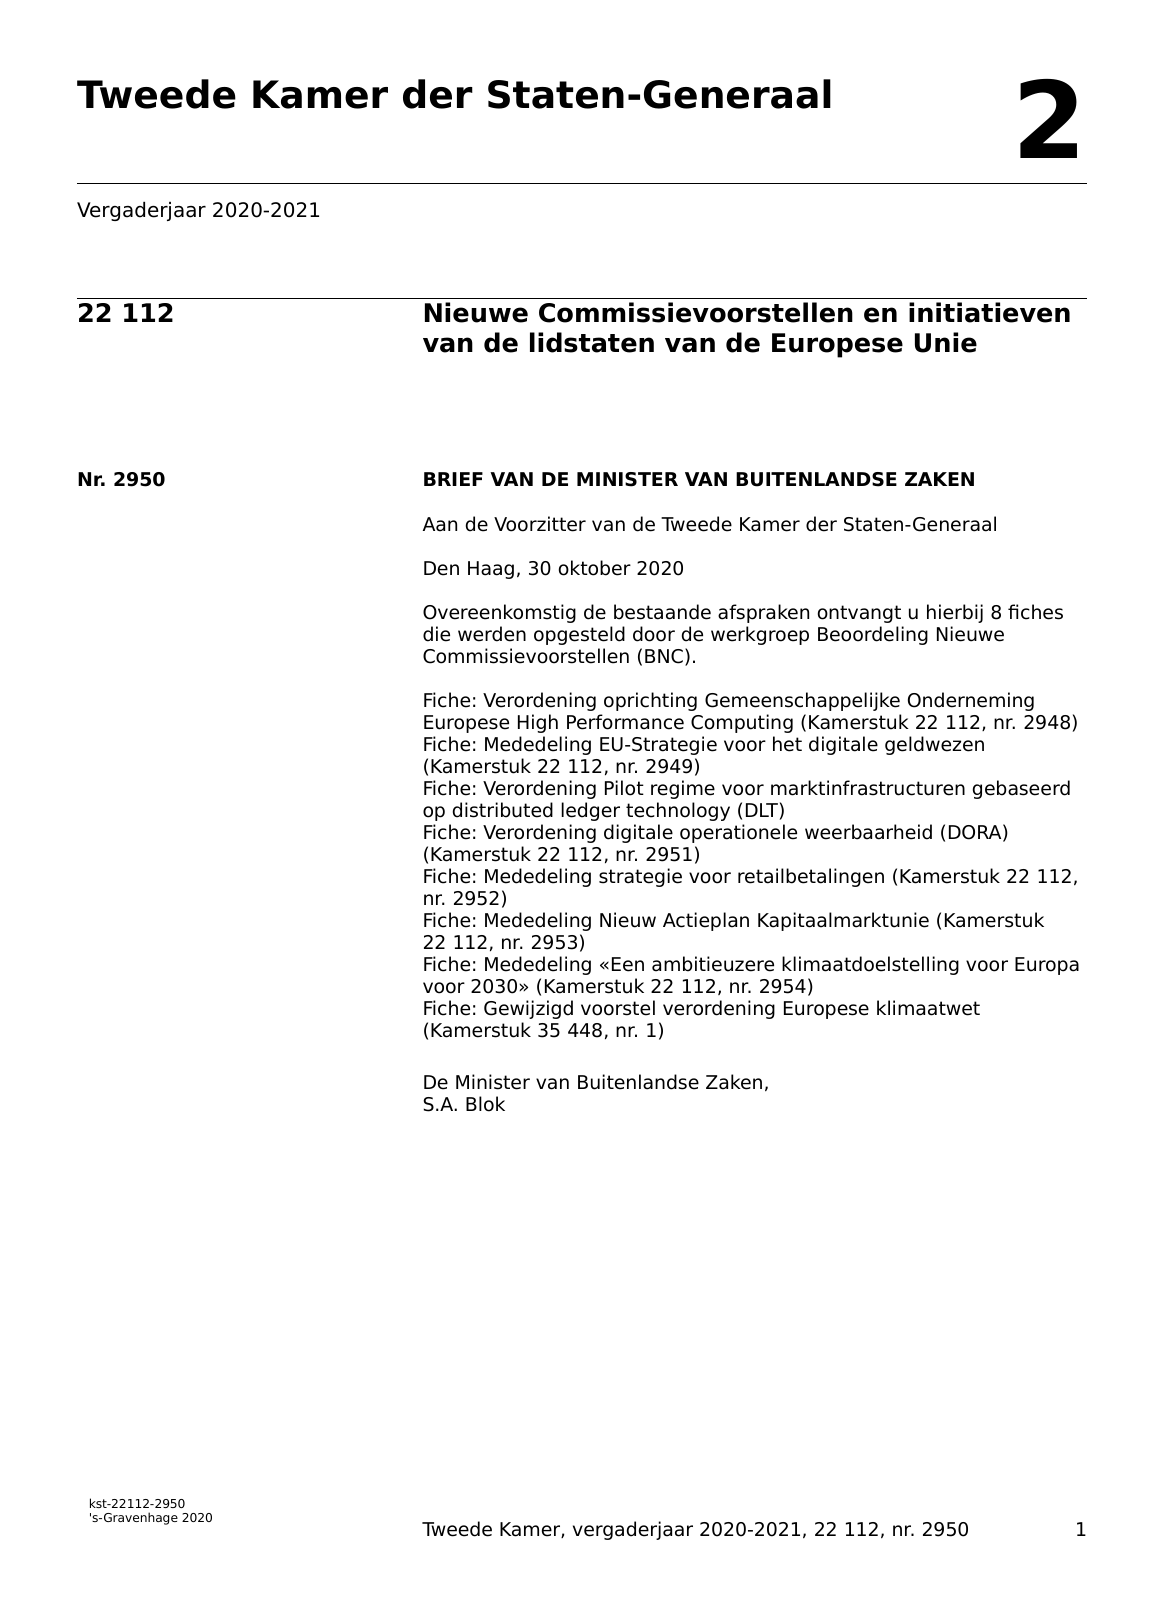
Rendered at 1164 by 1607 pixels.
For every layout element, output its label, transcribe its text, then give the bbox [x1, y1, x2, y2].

text Fiche: Verordening Pilot regime voor marktinfrastructuren gebaseerd op distributed ledger technology (DLT) [422, 778, 1087, 822]
table_header Tweede Kamer der Staten-Generaal [77, 59, 886, 183]
text Fiche: Verordening digitale operationele weerbaarheid (DORA) (Kamerstuk 22 112, nr. 2951) [422, 822, 1087, 866]
text Aan de Voorzitter van de Tweede Kamer der Staten-Generaal [422, 513, 1087, 536]
text 's-Gravenhage 2020 [88, 1511, 323, 1525]
text Fiche: Mededeling «Een ambitieuzere klimaatdoelstelling voor Europa voor 2030» (Kamerstuk 22 112, nr. 2954) [422, 954, 1087, 998]
table_cell Vergaderjaar 2020-2021 [77, 184, 1087, 298]
text Fiche: Gewijzigd voorstel verordening Europese klimaatwet (Kamerstuk 35 448, nr. 1) [422, 998, 1087, 1042]
text De Minister van Buitenlandse Zaken, S.A. Blok [422, 1072, 1087, 1116]
text Fiche: Mededeling EU-Strategie voor het digitale geldwezen (Kamerstuk 22 112, nr. 2949) [422, 734, 1087, 778]
table_header 2 [886, 59, 1087, 183]
text kst-22112-2950 [88, 1497, 323, 1511]
subtitle 22 112 Nieuwe Commissievoorstellen en initiatieven van de lidstaten van de Europese Unie [77, 299, 1087, 358]
text Overeenkomstig de bestaande afspraken ontvangt u hierbij 8 fiches die werden opgesteld door de werkgroep Beoordeling Nieuwe Commissievoorstellen (BNC). [422, 602, 1087, 668]
text Fiche: Mededeling Nieuw Actieplan Kapitaalmarktunie (Kamerstuk 22 112, nr. 2953) [422, 910, 1087, 954]
text Fiche: Verordening oprichting Gemeenschappelijke Onderneming Europese High Performance Computing (Kamerstuk 22 112, nr. 2948) [422, 690, 1087, 734]
subtitle Nr. 2950 BRIEF VAN DE MINISTER VAN BUITENLANDSE ZAKEN [77, 469, 1087, 491]
text Fiche: Mededeling strategie voor retailbetalingen (Kamerstuk 22 112, nr. 2952) [422, 866, 1087, 910]
text Den Haag, 30 oktober 2020 [422, 558, 1087, 580]
